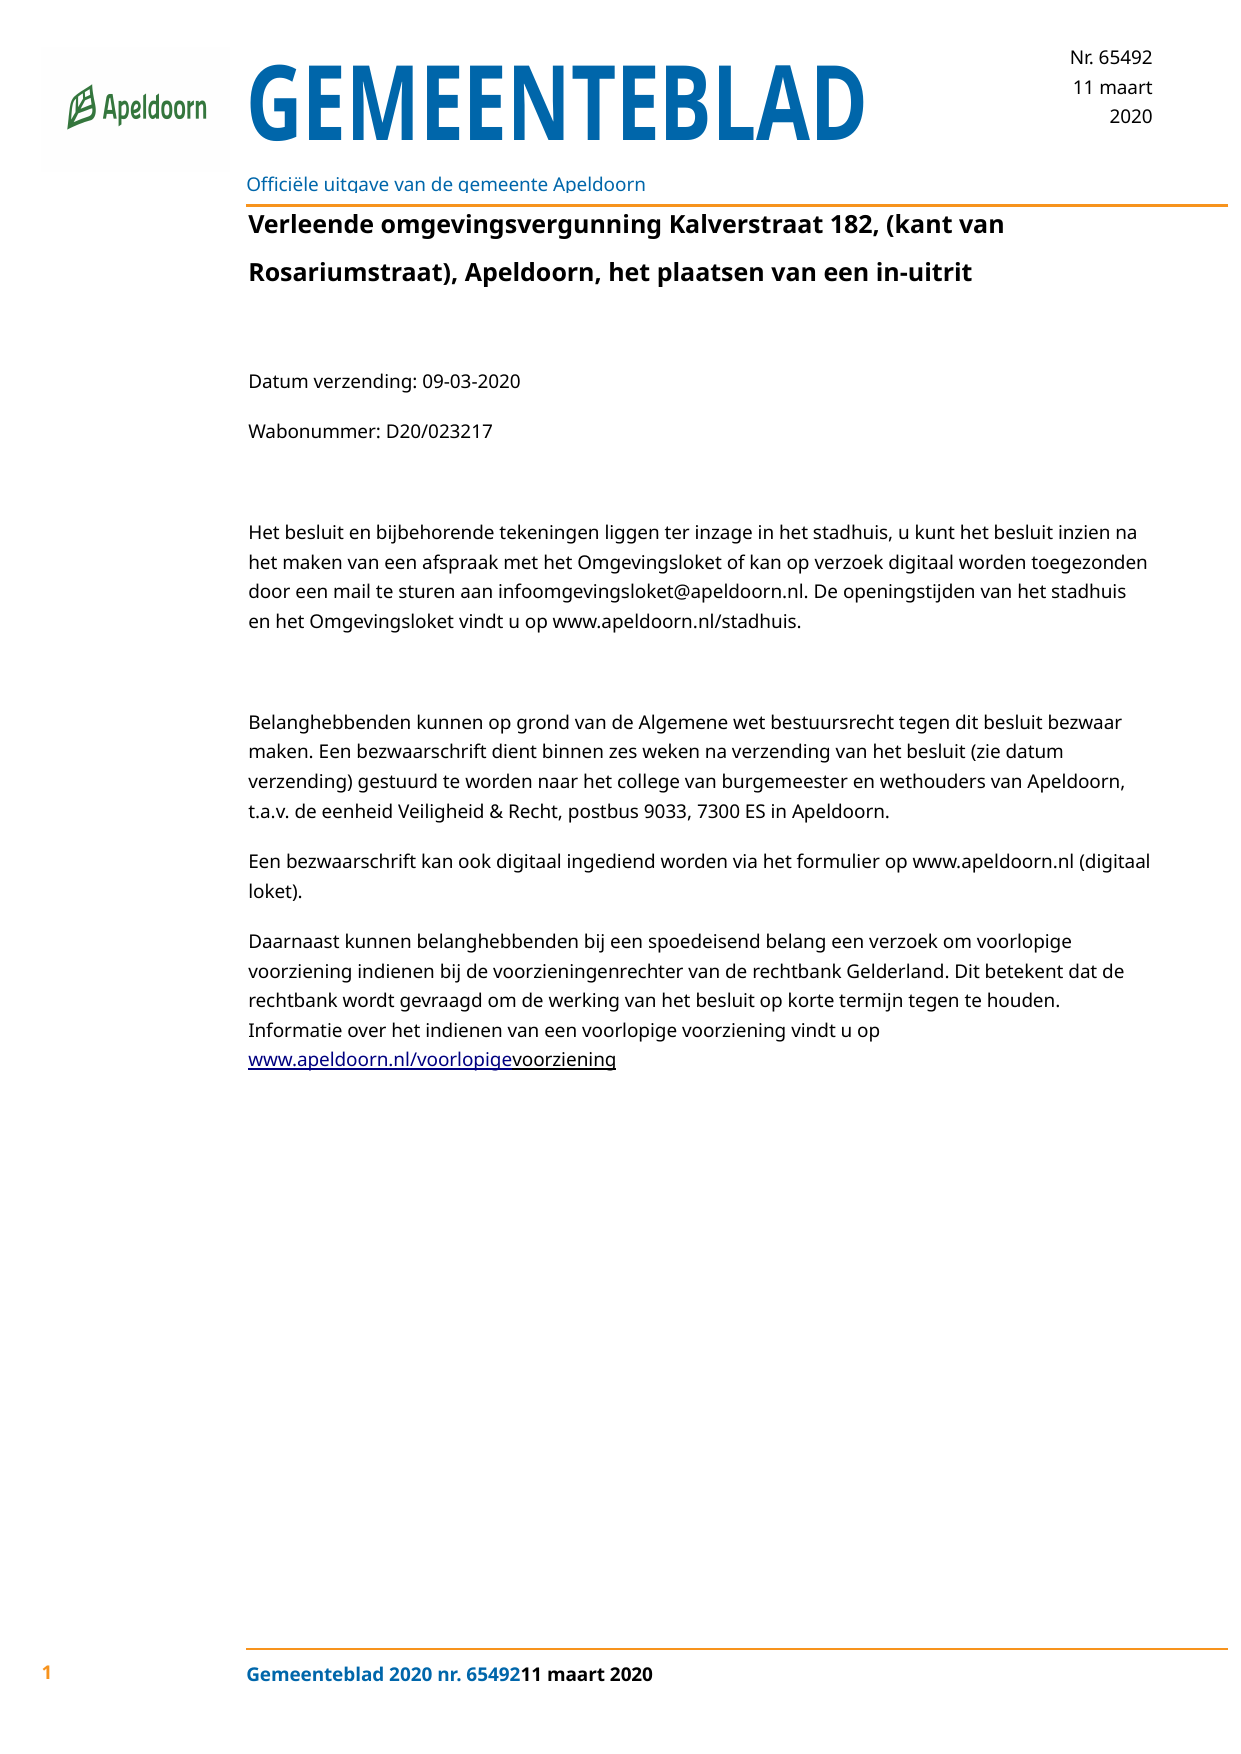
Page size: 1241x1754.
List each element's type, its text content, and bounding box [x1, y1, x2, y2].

text Verleende omgevingsvergunning Kalverstraat 182, (kant van Rosariumstraat), Apeldoorn, het plaatsen van een in-uitrit [248, 207, 1152, 288]
text Belanghebbenden kunnen op grond van de Algemene wet bestuursrecht tegen dit besluit bezwaar maken. Een bezwaarschrift dient binnen zes weken na verzending van het besluit (zie datum verzending) gestuurd te worden naar het college van burgemeester en wethouders van Apeldoorn, t.a.v. de eenheid Veiligheid & Recht, postbus 9033, 7300 ES in Apeldoorn. [248, 709, 1152, 824]
picture [41, 47, 231, 172]
text Een bezwaarschrift kan ook digitaal ingediend worden via het formulier op www.apeldoorn.nl (digitaal loket). [248, 848, 1152, 904]
text Datum verzending: 09-03-2020 [248, 368, 1152, 394]
text Het besluit en bijbehorende tekeningen liggen ter inzage in het stadhuis, u kunt het besluit inzien na het maken van een afspraak met het Omgevingsloket of kan op verzoek digitaal worden toegezonden door een mail te sturen aan infoomgevingsloket@apeldoorn.nl. De openingstijden van het stadhuis en het Omgevingsloket vindt u op www.apeldoorn.nl/stadhuis. [248, 519, 1152, 634]
text Daarnaast kunnen belanghebbenden bij een spoedeisend belang een verzoek om voorlopige voorziening indienen bij de voorzieningenrechter van de rechtbank Gelderland. Dit betekent dat de rechtbank wordt gevraagd om de werking van het besluit op korte termijn tegen te houden. Informatie over het indienen van een voorlopige voorziening vindt u op www.apeldoorn.nl/voorlopigevoorziening [248, 928, 1152, 1072]
text Wabonummer: D20/023217 [248, 419, 1152, 444]
